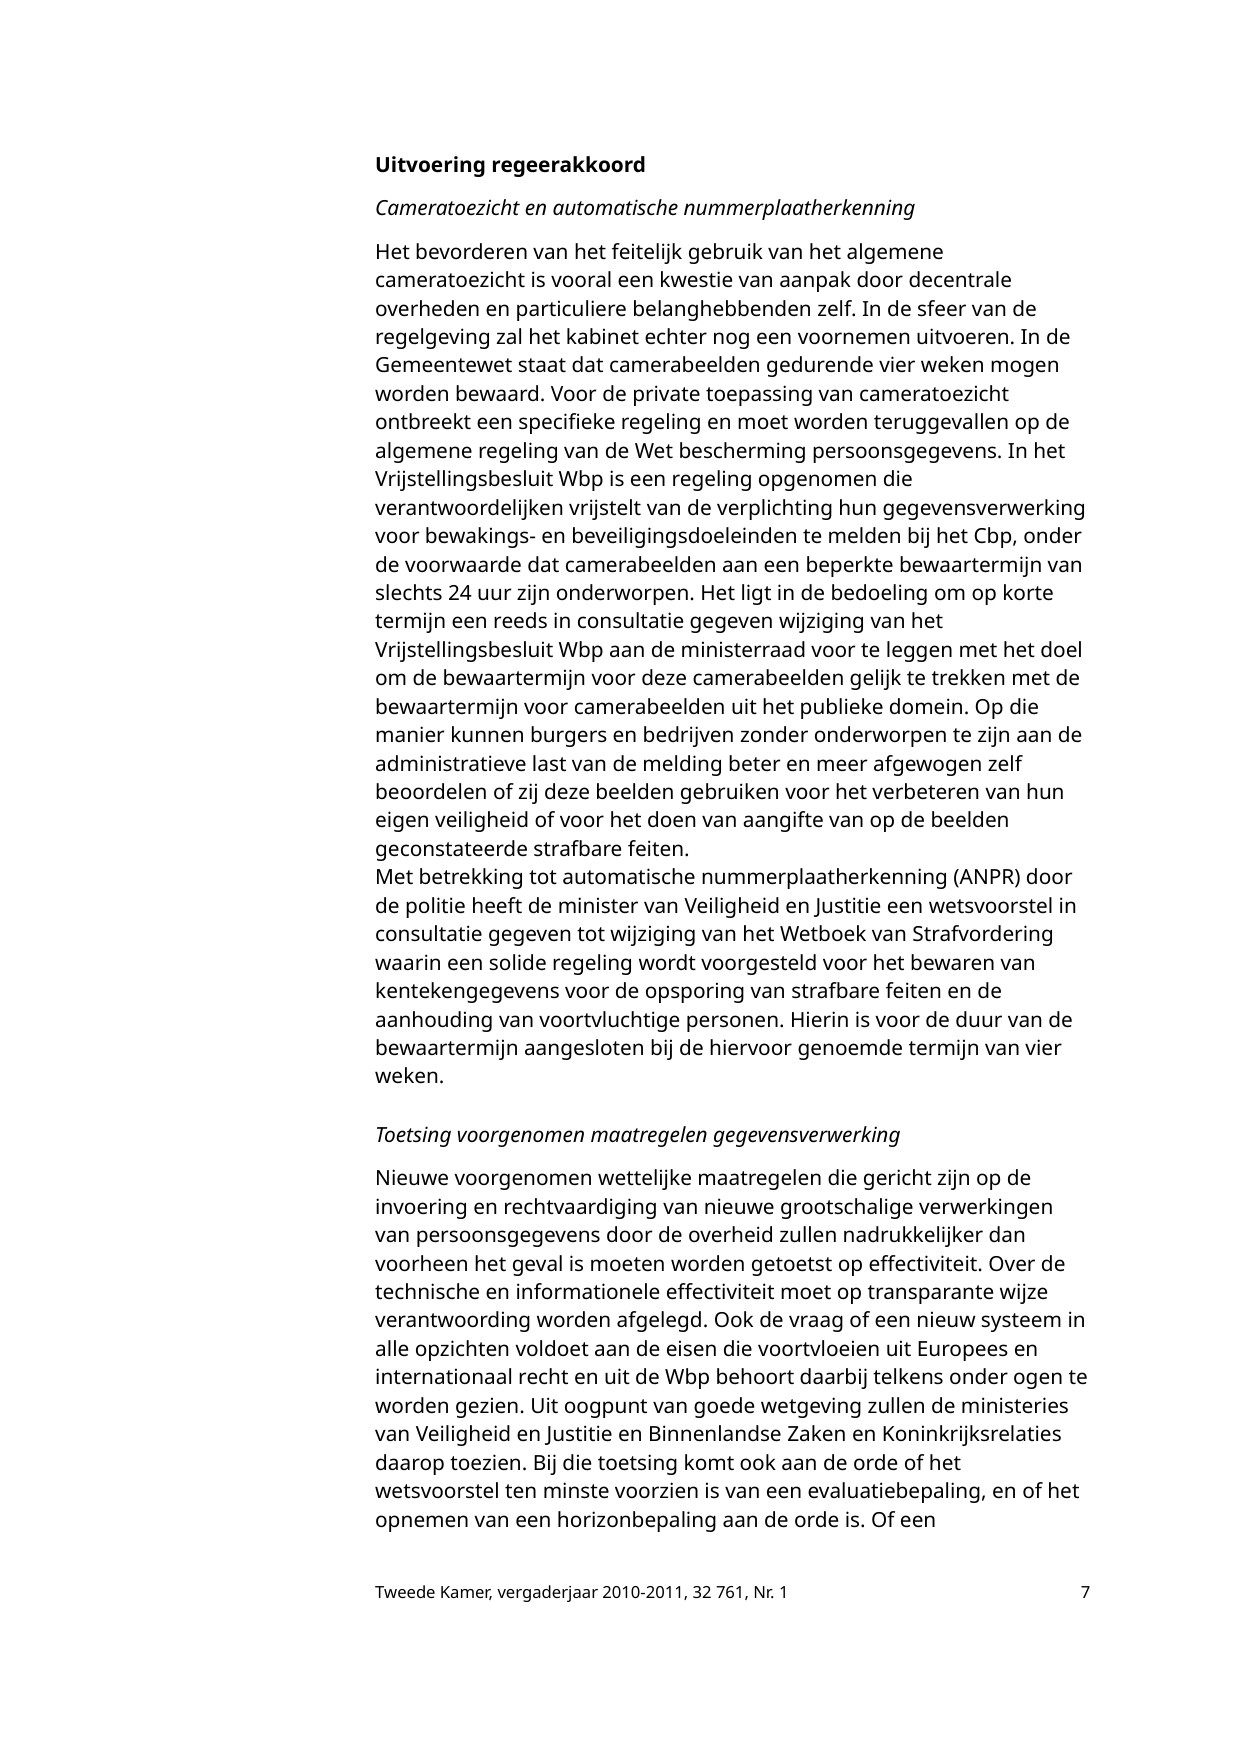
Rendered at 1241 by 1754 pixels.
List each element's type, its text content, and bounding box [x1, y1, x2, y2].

text Het bevorderen van het feitelijk gebruik van het algemene cameratoezicht is vooral een kwestie van aanpak door decentrale overheden en particuliere belanghebbenden zelf. In de sfeer van de regelgeving zal het kabinet echter nog een voornemen uitvoeren. In de Gemeentewet staat dat camerabeelden gedurende vier weken mogen worden bewaard. Voor de private toepassing van cameratoezicht ontbreekt een specifieke regeling en moet worden teruggevallen op de algemene regeling van de Wet bescherming persoonsgegevens. In het Vrijstellingsbesluit Wbp is een regeling opgenomen die verantwoordelijken vrijstelt van de verplichting hun gegevensverwerking voor bewakings- en beveiligingsdoeleinden te melden bij het Cbp, onder de voorwaarde dat camerabeelden aan een beperkte bewaartermijn van slechts 24 uur zijn onderworpen. Het ligt in de bedoeling om op korte termijn een reeds in consultatie gegeven wijziging van het Vrijstellingsbesluit Wbp aan de ministerraad voor te leggen met het doel om de bewaartermijn voor deze camerabeelden gelijk te trekken met de bewaartermijn voor camerabeelden uit het publieke domein. Op die manier kunnen burgers en bedrijven zonder onderworpen te zijn aan de administratieve last van de melding beter en meer afgewogen zelf beoordelen of zij deze beelden gebruiken voor het verbeteren van hun eigen veiligheid of voor het doen van aangifte van op de beelden geconstateerde strafbare feiten. [375, 237, 1090, 862]
text Met betrekking tot automatische nummerplaatherkenning (ANPR) door de politie heeft de minister van Veiligheid en Justitie een wetsvoorstel in consultatie gegeven tot wijziging van het Wetboek van Strafvordering waarin een solide regeling wordt voorgesteld voor het bewaren van kentekengegevens voor de opsporing van strafbare feiten en de aanhouding van voortvluchtige personen. Hierin is voor de duur van de bewaartermijn aangesloten bij de hiervoor genoemde termijn van vier weken. [375, 862, 1090, 1090]
text Nieuwe voorgenomen wettelijke maatregelen die gericht zijn op de invoering en rechtvaardiging van nieuwe grootschalige verwerkingen van persoonsgegevens door de overheid zullen nadrukkelijker dan voorheen het geval is moeten worden getoetst op effectiviteit. Over de technische en informationele effectiviteit moet op transparante wijze verantwoording worden afgelegd. Ook de vraag of een nieuw systeem in alle opzichten voldoet aan de eisen die voortvloeien uit Europees en internationaal recht en uit de Wbp behoort daarbij telkens onder ogen te worden gezien. Uit oogpunt van goede wetgeving zullen de ministeries van Veiligheid en Justitie en Binnenlandse Zaken en Koninkrijksrelaties daarop toezien. Bij die toetsing komt ook aan de orde of het wetsvoorstel ten minste voorzien is van een evaluatiebepaling, en of het opnemen van een horizonbepaling aan de orde is. Of een [375, 1163, 1090, 1533]
text Uitvoering regeerakkoord [375, 150, 1090, 178]
text Toetsing voorgenomen maatregelen gegevensverwerking [375, 1120, 1090, 1148]
text Cameratoezicht en automatische nummerplaatherkenning [375, 193, 1090, 222]
